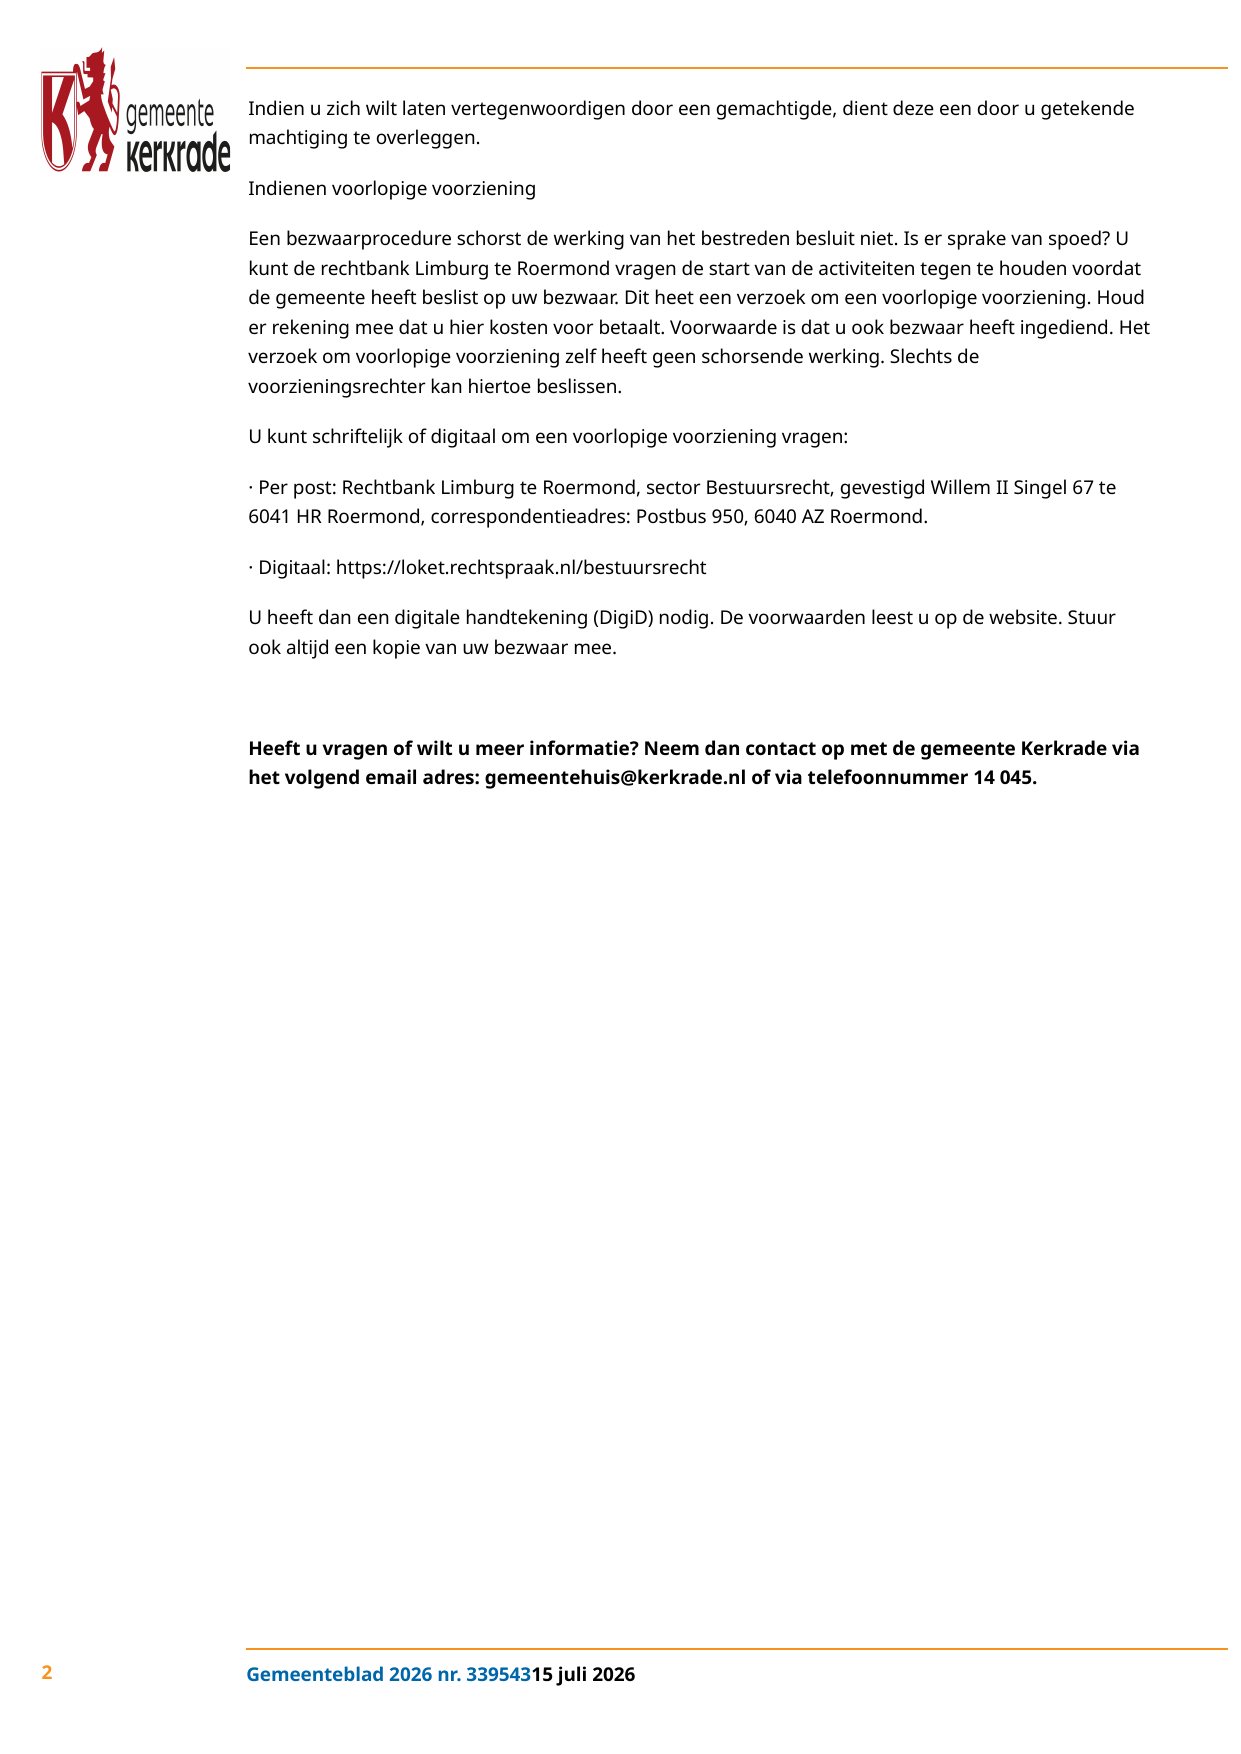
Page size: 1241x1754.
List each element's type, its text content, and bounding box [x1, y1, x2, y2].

text Heeft u vragen of wilt u meer informatie? Neem dan contact op met de gemeente Kerkrade via het volgend email adres: gemeentehuis@kerkrade.nl of via telefoonnummer 14 045. [248, 735, 1152, 790]
text Een bezwaarprocedure schorst de werking van het bestreden besluit niet. Is er sprake van spoed? U kunt de rechtbank Limburg te Roermond vragen de start van de activiteiten tegen te houden voordat de gemeente heeft beslist op uw bezwaar. Dit heet een verzoek om een voorlopige voorziening. Houd er rekening mee dat u hier kosten voor betaalt. Voorwaarde is dat u ook bezwaar heeft ingediend. Het verzoek om voorlopige voorziening zelf heeft geen schorsende werking. Slechts de voorzieningsrechter kan hiertoe beslissen. [248, 225, 1152, 399]
text · Digitaal: https://loket.rechtspraak.nl/bestuursrecht [248, 554, 1152, 580]
picture [41, 47, 231, 172]
text U kunt schriftelijk of digitaal om een voorlopige voorziening vragen: [248, 423, 1152, 449]
text Indienen voorlopige voorziening [248, 175, 1152, 201]
text Indien u zich wilt laten vertegenwoordigen door een gemachtigde, dient deze een door u getekende machtiging te overleggen. [248, 95, 1152, 150]
text U heeft dan een digitale handtekening (DigiD) nodig. De voorwaarden leest u op de website. Stuur ook altijd een kopie van uw bezwaar mee. [248, 604, 1152, 660]
text · Per post: Rechtbank Limburg te Roermond, sector Bestuursrecht, gevestigd Willem II Singel 67 te 6041 HR Roermond, correspondentieadres: Postbus 950, 6040 AZ Roermond. [248, 474, 1152, 529]
